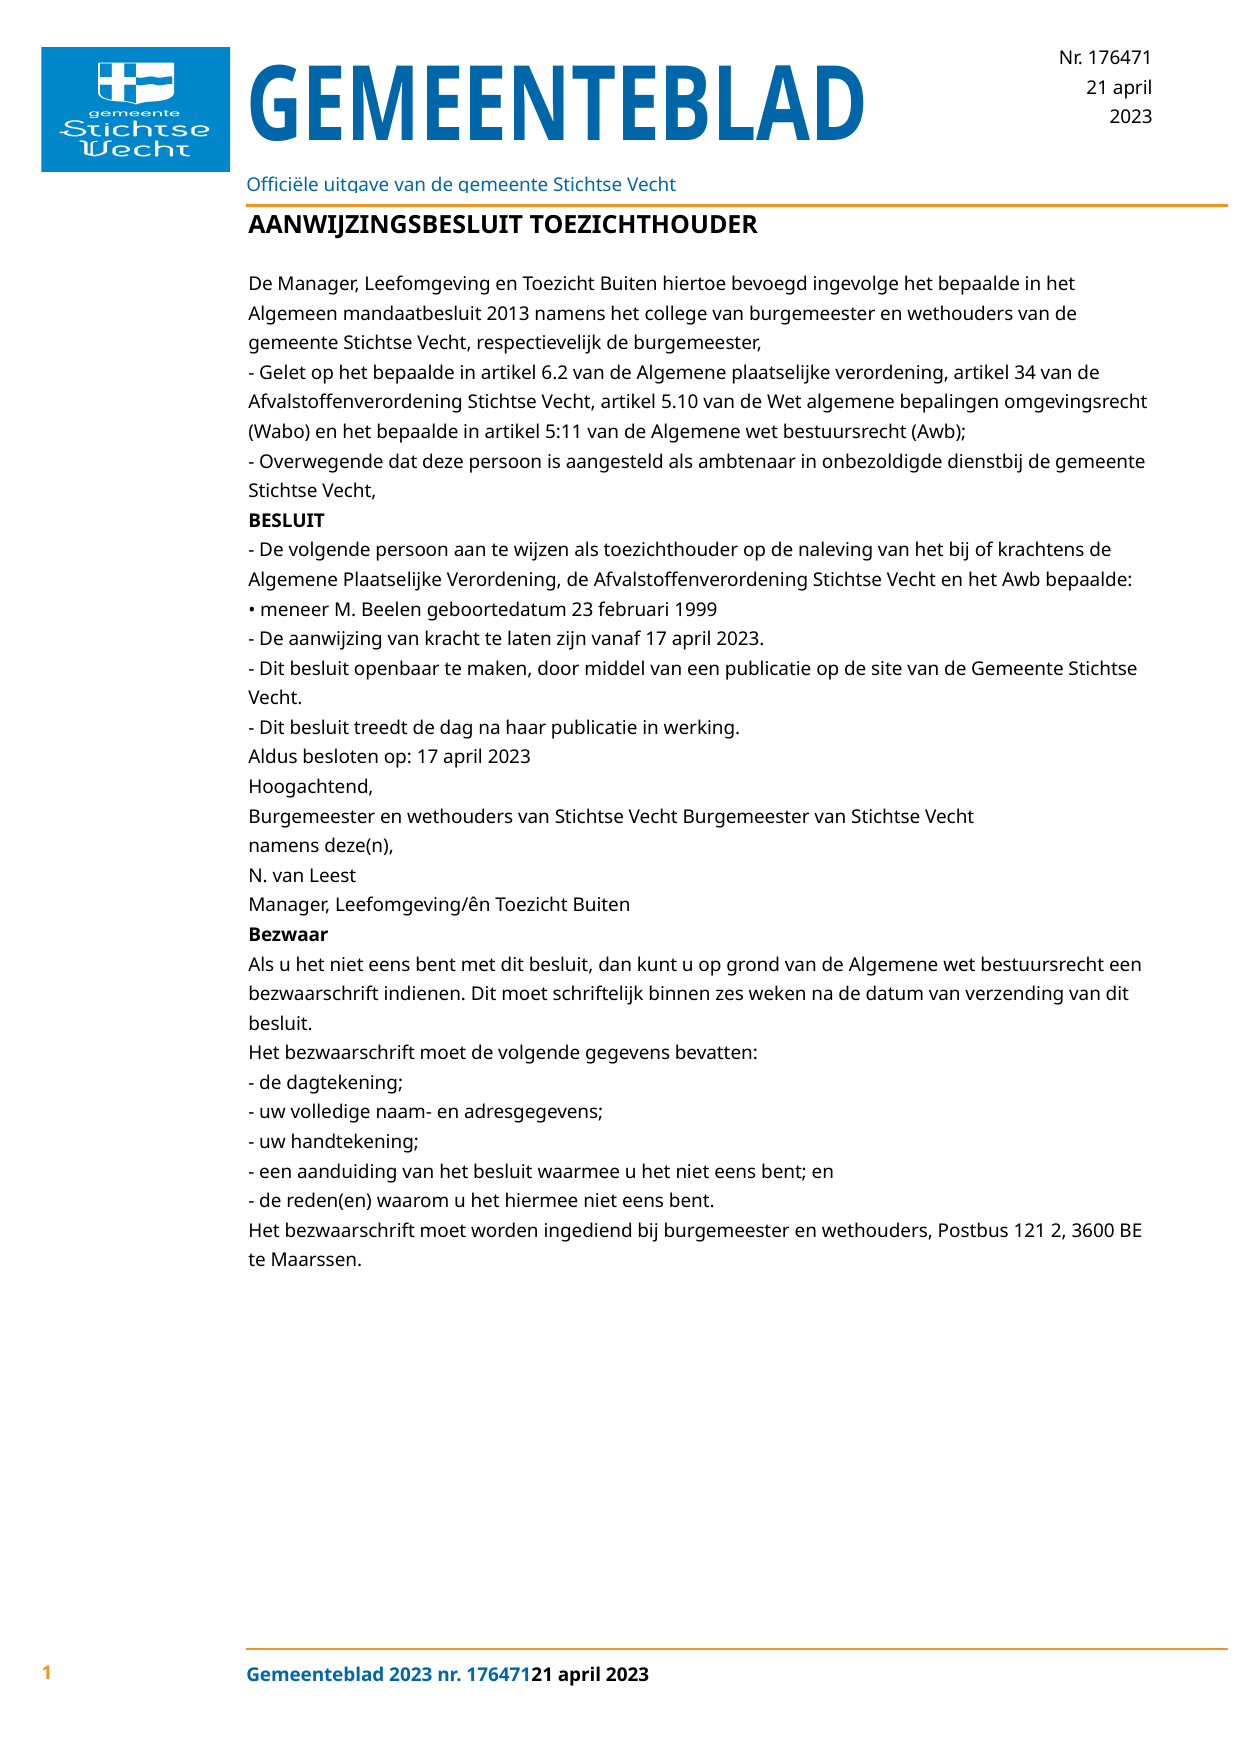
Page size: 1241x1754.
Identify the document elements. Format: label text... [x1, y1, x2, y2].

text • meneer M. Beelen geboortedatum 23 februari 1999 [248, 596, 1152, 621]
text namens deze(n), [248, 832, 1152, 858]
text - De volgende persoon aan te wijzen als toezichthouder op de naleving van het bij of krachtens de Algemene Plaatselijke Verordening, de Afvalstoffenverordening Stichtse Vecht en het Awb bepaalde: [248, 537, 1152, 592]
text - De aanwijzing van kracht te laten zijn vanaf 17 april 2023. [248, 625, 1152, 651]
text - Overwegende dat deze persoon is aangesteld als ambtenaar in onbezoldigde dienstbij de gemeente Stichtse Vecht, [248, 448, 1152, 503]
text - Dit besluit openbaar te maken, door middel van een publicatie op de site van de Gemeente Stichtse Vecht. [248, 655, 1152, 710]
picture [99, 63, 135, 101]
text - uw volledige naam- en adresgegevens; [248, 1099, 1152, 1124]
text - de reden(en) waarom u het hiermee niet eens bent. [248, 1187, 1152, 1213]
text BESLUIT [248, 507, 1152, 533]
picture [137, 63, 174, 103]
text N. van Leest [248, 862, 1152, 888]
text Hoogachtend, [248, 773, 1152, 799]
text AANWIJZINGSBESLUIT TOEZICHTHOUDER [248, 207, 1152, 241]
text Aldus besloten op: 17 april 2023 [248, 744, 1152, 769]
text De Manager, Leefomgeving en Toezicht Buiten hiertoe bevoegd ingevolge het bepaalde in het Algemeen mandaatbesluit 2013 namens het college van burgemeester en wethouders van de gemeente Stichtse Vecht, respectievelijk de burgemeester, [248, 270, 1152, 355]
text Bezwaar [248, 921, 1152, 947]
text Manager, Leefomgeving/ên Toezicht Buiten [248, 892, 1152, 917]
text - Dit besluit treedt de dag na haar publicatie in werking. [248, 714, 1152, 740]
text - de dagtekening; [248, 1069, 1152, 1095]
text Als u het niet eens bent met dit besluit, dan kunt u op grond van de Algemene wet bestuursrecht een bezwaarschrift indienen. Dit moet schriftelijk binnen zes weken na de datum van verzending van dit besluit. [248, 951, 1152, 1036]
text Het bezwaarschrift moet worden ingediend bij burgemeester en wethouders, Postbus 121 2, 3600 BE te Maarssen. [248, 1217, 1152, 1272]
text - Gelet op het bepaalde in artikel 6.2 van de Algemene plaatselijke verordening, artikel 34 van de Afvalstoffenverordening Stichtse Vecht, artikel 5.10 van de Wet algemene bepalingen omgevingsrecht (Wabo) en het bepaalde in artikel 5:11 van de Algemene wet bestuursrecht (Awb); [248, 359, 1152, 444]
text Het bezwaarschrift moet de volgende gegevens bevatten: [248, 1039, 1152, 1065]
text Burgemeester en wethouders van Stichtse Vecht Burgemeester van Stichtse Vecht [248, 803, 1152, 828]
text - een aanduiding van het besluit waarmee u het niet eens bent; en [248, 1158, 1152, 1183]
text - uw handtekening; [248, 1128, 1152, 1154]
